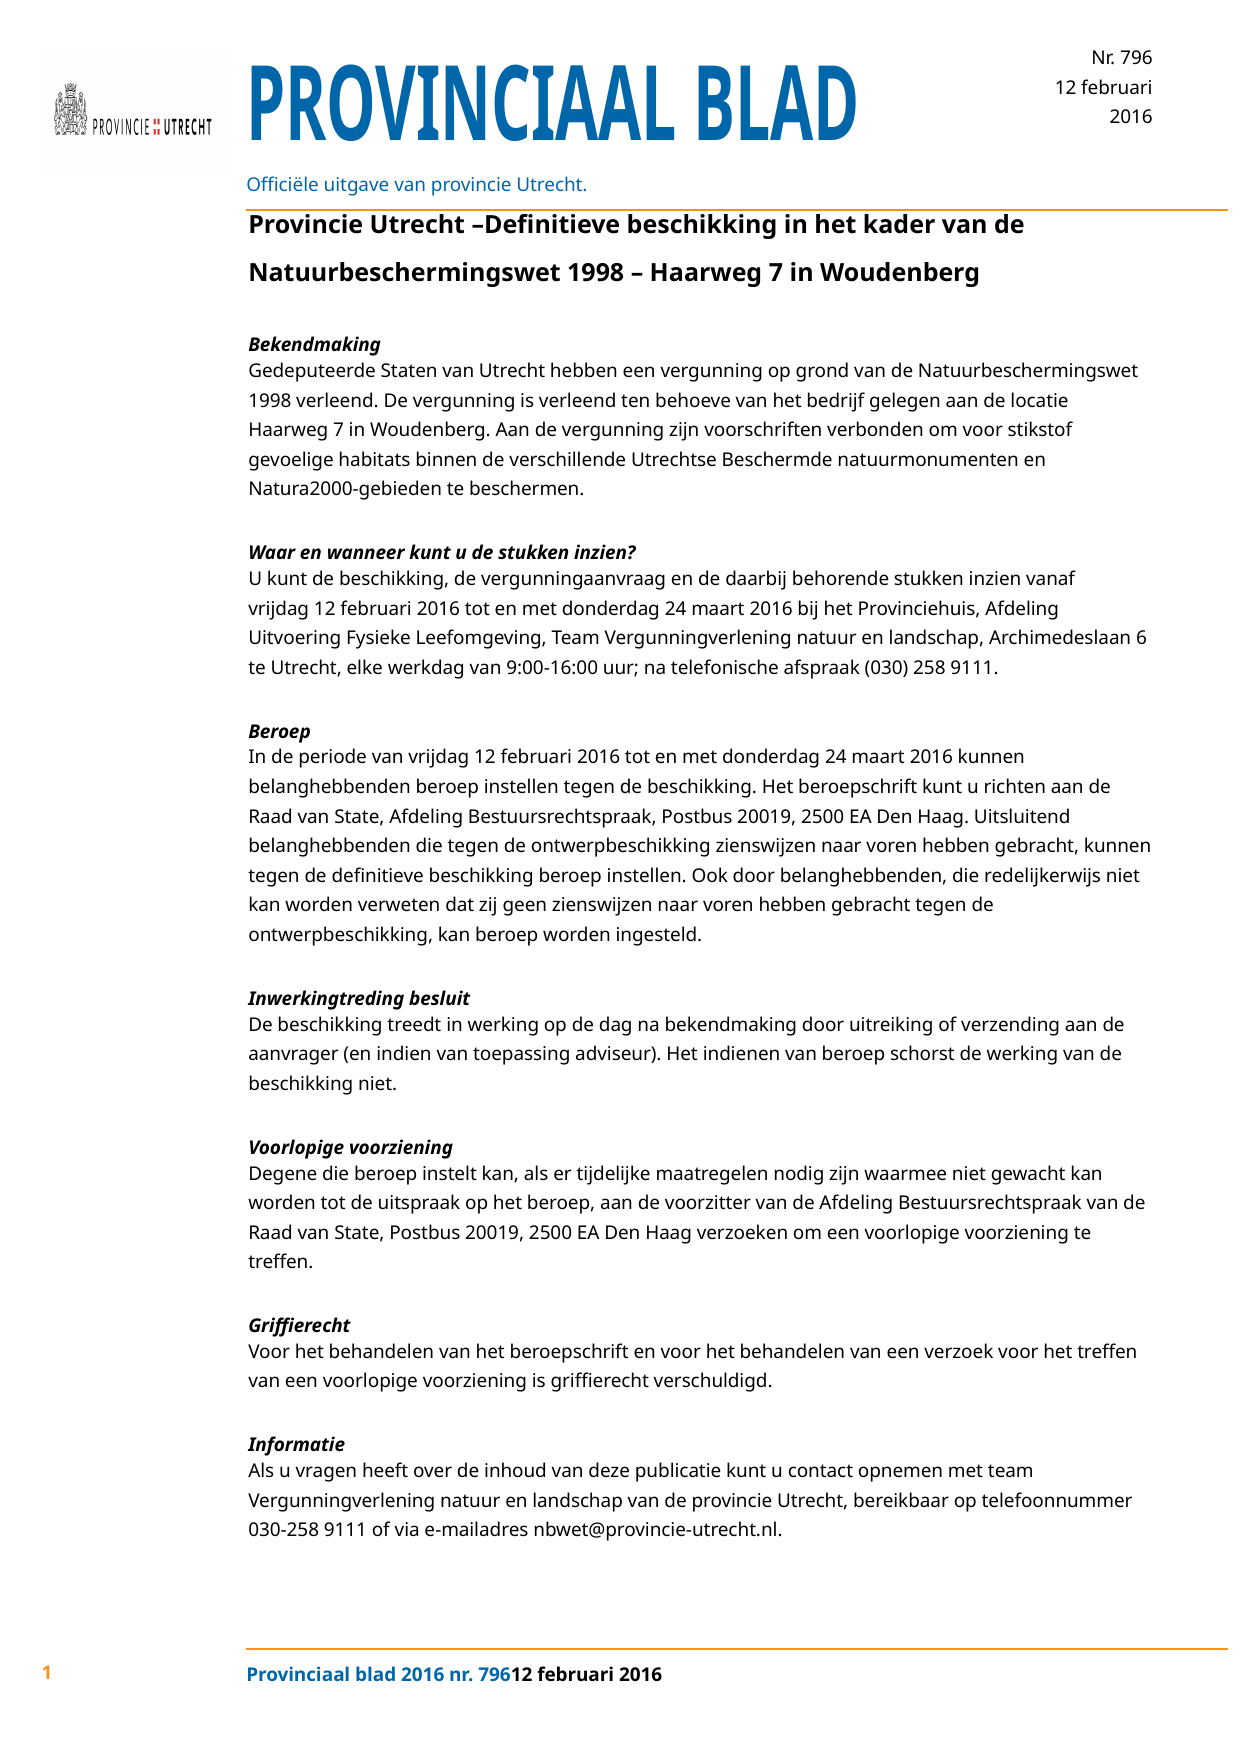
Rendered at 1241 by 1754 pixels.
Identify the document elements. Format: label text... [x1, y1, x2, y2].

text Degene die beroep instelt kan, als er tijdelijke maatregelen nodig zijn waarmee niet gewacht kan worden tot de uitspraak op het beroep, aan de voorzitter van de Afdeling Bestuursrechtspraak van de Raad van State, Postbus 20019, 2500 EA Den Haag verzoeken om een voorlopige voorziening te treffen. [248, 1160, 1152, 1274]
text Provincie Utrecht –Definitieve beschikking in het kader van de Natuurbeschermingswet 1998 – Haarweg 7 in Woudenberg [248, 211, 1152, 288]
text Griffierecht [248, 1312, 1152, 1338]
text Inwerkingtreding besluit [248, 985, 1152, 1011]
text Gedeputeerde Staten van Utrecht hebben een vergunning op grond van de Natuurbeschermingswet 1998 verleend. De vergunning is verleend ten behoeve van het bedrijf gelegen aan de locatie Haarweg 7 in Woudenberg. Aan de vergunning zijn voorschriften verbonden om voor stikstof gevoelige habitats binnen de verschillende Utrechtse Beschermde natuurmonumenten en Natura2000-gebieden te beschermen. [248, 357, 1152, 501]
text Voor het behandelen van het beroepschrift en voor het behandelen van een verzoek voor het treffen van een voorlopige voorziening is griffierecht verschuldigd. [248, 1338, 1152, 1393]
text In de periode van vrijdag 12 februari 2016 tot en met donderdag 24 maart 2016 kunnen belanghebbenden beroep instellen tegen de beschikking. Het beroepschrift kunt u richten aan de Raad van State, Afdeling Bestuursrechtspraak, Postbus 20019, 2500 EA Den Haag. Uitsluitend belanghebbenden die tegen de ontwerpbeschikking zienswijzen naar voren hebben gebracht, kunnen tegen de definitieve beschikking beroep instellen. Ook door belanghebbenden, die redelijkerwijs niet kan worden verweten dat zij geen zienswijzen naar voren hebben gebracht tegen de ontwerpbeschikking, kan beroep worden ingesteld. [248, 744, 1152, 947]
text Waar en wanneer kunt u de stukken inzien? [248, 539, 1152, 565]
picture [41, 47, 231, 172]
text Voorlopige voorziening [248, 1134, 1152, 1160]
text Als u vragen heeft over de inhoud van deze publicatie kunt u contact opnemen met team Vergunningverlening natuur en landschap van de provincie Utrecht, bereikbaar op telefoonnummer 030-258 9111 of via e-mailadres nbwet@provincie-utrecht.nl. [248, 1457, 1152, 1542]
text Beroep [248, 718, 1152, 744]
text Informatie [248, 1432, 1152, 1457]
text De beschikking treedt in werking op de dag na bekendmaking door uitreiking of verzending aan de aanvrager (en indien van toepassing adviseur). Het indienen van beroep schorst de werking van de beschikking niet. [248, 1011, 1152, 1096]
text Bekendmaking [248, 331, 1152, 357]
text U kunt de beschikking, de vergunningaanvraag en de daarbij behorende stukken inzien vanaf vrijdag 12 februari 2016 tot en met donderdag 24 maart 2016 bij het Provinciehuis, Afdeling Uitvoering Fysieke Leefomgeving, Team Vergunningverlening natuur en landschap, Archimedeslaan 6 te Utrecht, elke werkdag van 9:00-16:00 uur; na telefonische afspraak (030) 258 9111. [248, 565, 1152, 680]
